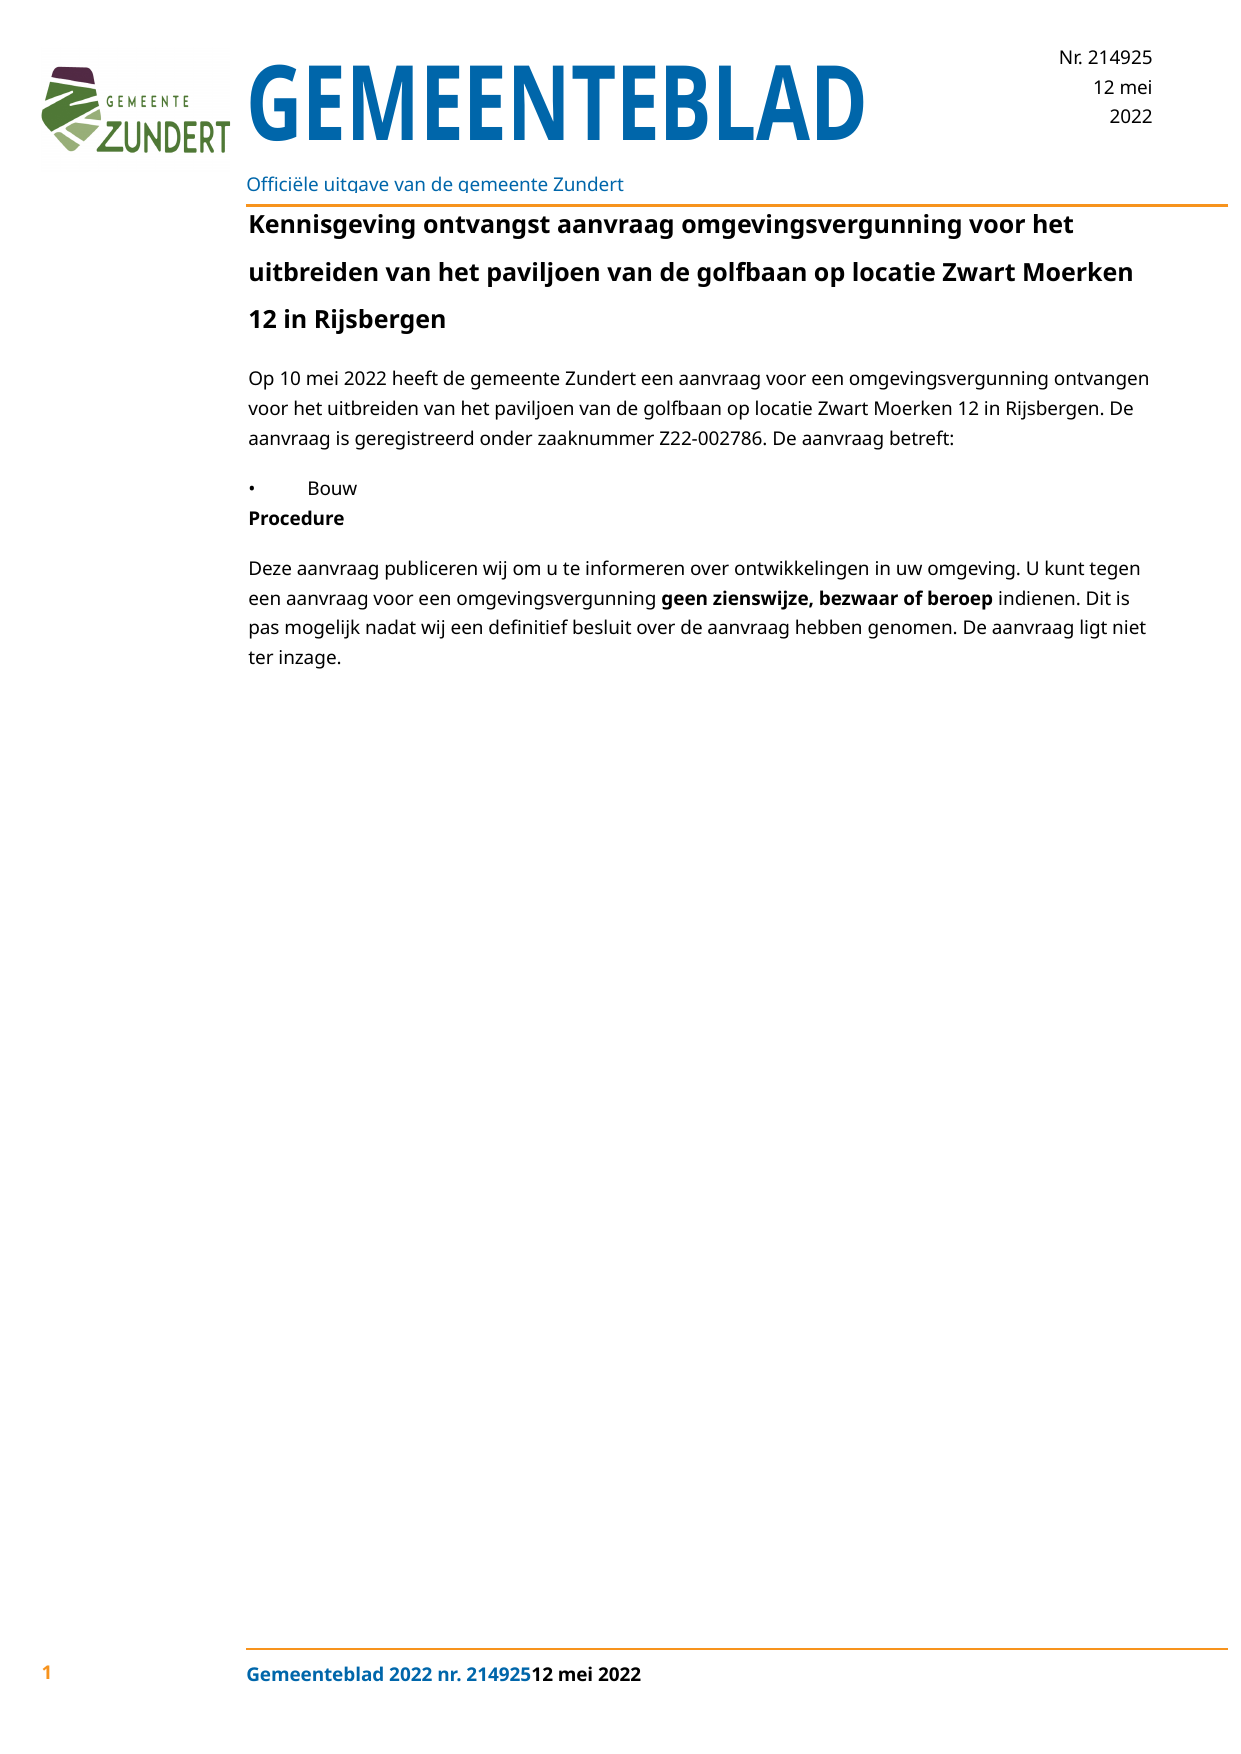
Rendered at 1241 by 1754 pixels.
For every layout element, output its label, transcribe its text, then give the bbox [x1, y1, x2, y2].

text Deze aanvraag publiceren wij om u te informeren over ontwikkelingen in uw omgeving. U kunt tegen een aanvraag voor een omgevingsvergunning geen zienswijze, bezwaar of beroep indienen. Dit is pas mogelijk nadat wij een definitief besluit over de aanvraag hebben genomen. De aanvraag ligt niet ter inzage. [248, 555, 1152, 669]
text Procedure [248, 505, 1152, 530]
picture [41, 47, 231, 172]
text Op 10 mei 2022 heeft de gemeente Zundert een aanvraag voor een omgevingsvergunning ontvangen voor het uitbreiden van het paviljoen van de golfbaan op locatie Zwart Moerken 12 in Rijsbergen. De aanvraag is geregistreerd onder zaaknummer Z22-002786. De aanvraag betreft: [248, 366, 1152, 450]
text Kennisgeving ontvangst aanvraag omgevingsvergunning voor het uitbreiden van het paviljoen van de golfbaan op locatie Zwart Moerken 12 in Rijsbergen [248, 207, 1152, 336]
list Bouw [248, 475, 1152, 501]
